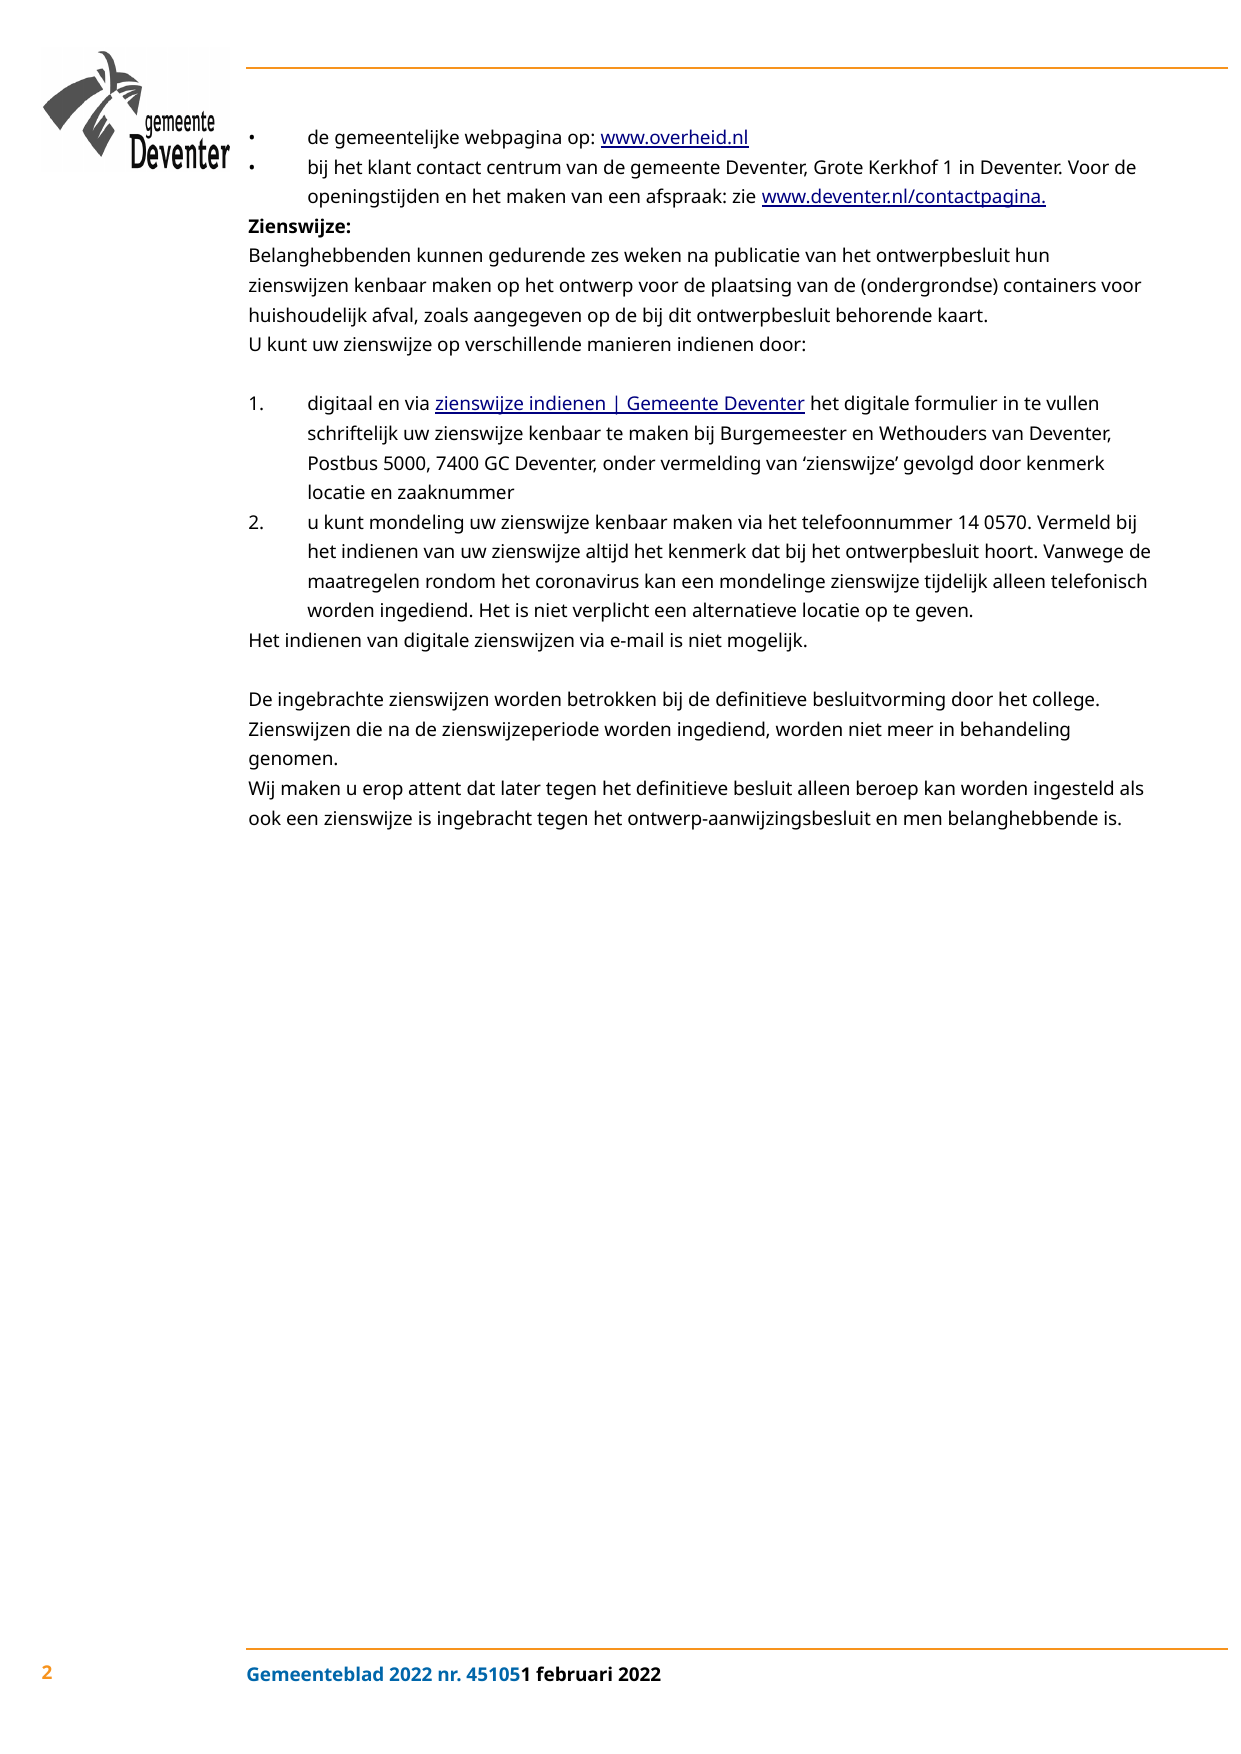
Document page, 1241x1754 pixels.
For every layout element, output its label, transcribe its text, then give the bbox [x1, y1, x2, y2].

text Belanghebbenden kunnen gedurende zes weken na publicatie van het ontwerpbesluit hun zienswijzen kenbaar maken op het ontwerp voor de plaatsing van de (ondergrondse) containers voor huishoudelijk afval, zoals aangegeven op de bij dit ontwerpbesluit behorende kaart. [248, 243, 1152, 328]
text Wij maken u erop attent dat later tegen het definitieve besluit alleen beroep kan worden ingesteld als ook een zienswijze is ingebracht tegen het ontwerp-aanwijzingsbesluit en men belanghebbende is. [248, 775, 1152, 831]
text Zienswijze: [248, 213, 1152, 239]
text U kunt uw zienswijze op verschillende manieren indienen door: [248, 331, 1152, 357]
text De ingebrachte zienswijzen worden betrokken bij de definitieve besluitvorming door het college. [248, 686, 1152, 712]
list u kunt mondeling uw zienswijze kenbaar maken via het telefoonnummer 14 0570. Vermeld bij het indienen van uw zienswijze altijd het kenmerk dat bij het ontwerpbesluit hoort. Vanwege de maatregelen rondom het coronavirus kan een mondelinge zienswijze tijdelijk alleen telefonisch worden ingediend. Het is niet verplicht een alternatieve locatie op te geven. [248, 509, 1152, 623]
text Het indienen van digitale zienswijzen via e-mail is niet mogelijk. [248, 627, 1152, 653]
list bij het klant contact centrum van de gemeente Deventer, Grote Kerkhof 1 in Deventer. Voor de openingstijden en het maken van een afspraak: zie www.deventer.nl/contactpagina. [248, 154, 1152, 209]
text Zienswijzen die na de zienswijzeperiode worden ingediend, worden niet meer in behandeling genomen. [248, 716, 1152, 771]
picture [41, 47, 231, 172]
list de gemeentelijke webpagina op: www.overheid.nl [248, 124, 1152, 150]
list digitaal en via zienswijze indienen | Gemeente Deventer het digitale formulier in te vullen schriftelijk uw zienswijze kenbaar te maken bij Burgemeester en Wethouders van Deventer, Postbus 5000, 7400 GC Deventer, onder vermelding van ‘zienswijze’ gevolgd door kenmerk locatie en zaaknummer [248, 391, 1152, 505]
